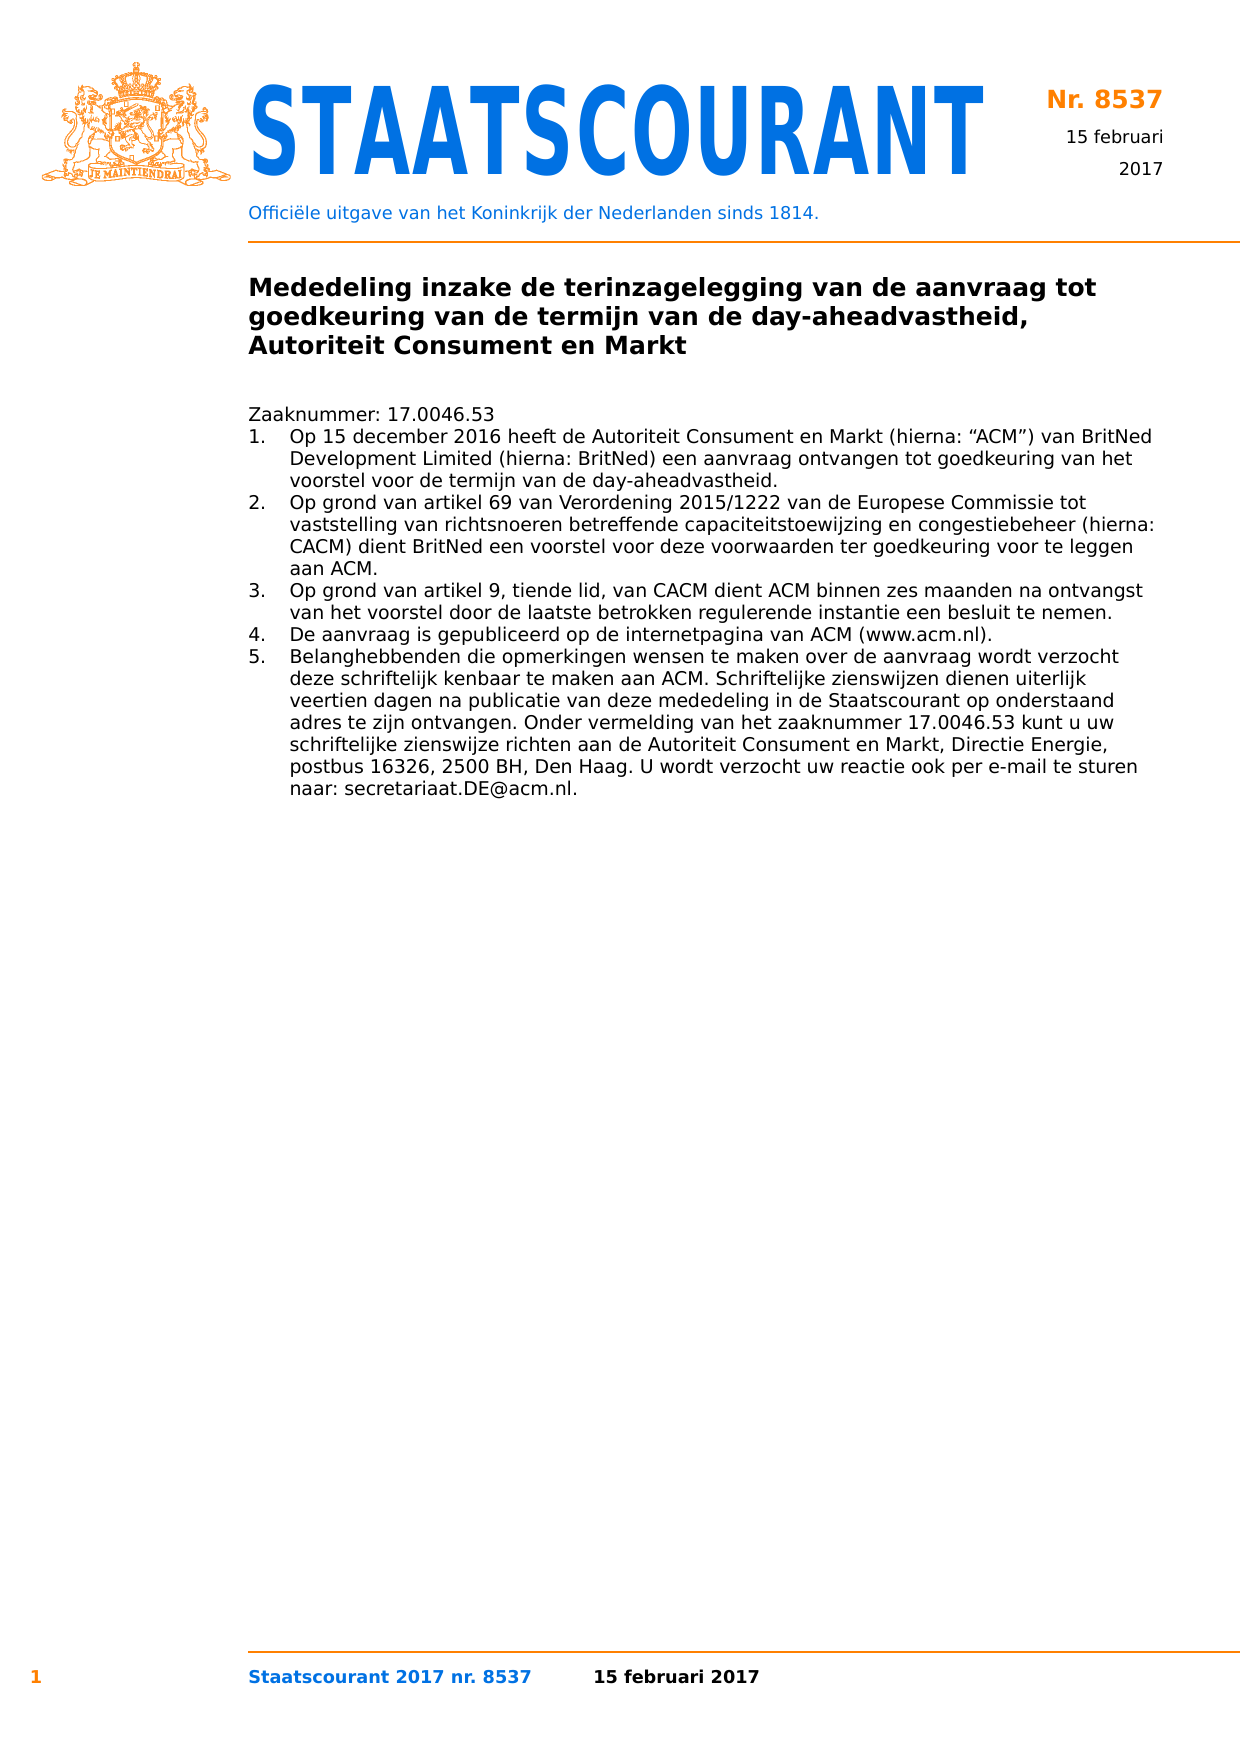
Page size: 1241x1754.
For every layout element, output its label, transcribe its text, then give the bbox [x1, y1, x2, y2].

text 4. De aanvraag is gepubliceerd op de internetpagina van ACM (www.acm.nl). [248, 624, 1163, 646]
table_header Nr. 8537 [998, 62, 1240, 121]
text 5. Belanghebbenden die opmerkingen wensen te maken over de aanvraag wordt verzocht deze schriftelijk kenbaar te maken aan ACM. Schriftelijke zienswijzen dienen uiterlijk veertien dagen na publicatie van deze mededeling in de Staatscourant op onderstaand adres te zijn ontvangen. Onder vermelding van het zaaknummer 17.0046.53 kunt u uw schriftelijke zienswijze richten aan de Autoriteit Consument en Markt, Directie Energie, postbus 16326, 2500 BH, Den Haag. U wordt verzocht uw reactie ook per e-mail te sturen naar: secretariaat.DE@acm.nl. [248, 646, 1163, 800]
table_cell 2017 [998, 153, 1240, 203]
table_cell Officiële uitgave van het Koninkrijk der Nederlanden sinds 1814. [248, 203, 1240, 241]
picture [41, 62, 231, 186]
table_cell 15 februari [998, 121, 1240, 153]
text 3. Op grond van artikel 9, tiende lid, van CACM dient ACM binnen zes maanden na ontvangst van het voorstel door de laatste betrokken regulerende instantie een besluit te nemen. [248, 580, 1163, 624]
table_header [25, 62, 248, 241]
table_header STAATSCOURANT [248, 62, 998, 203]
text 1. Op 15 december 2016 heeft de Autoriteit Consument en Markt (hierna: “ACM”) van BritNed Development Limited (hierna: BritNed) een aanvraag ontvangen tot goedkeuring van het voorstel voor de termijn van de day-aheadvastheid. [248, 426, 1163, 492]
text 2. Op grond van artikel 69 van Verordening 2015/1222 van de Europese Commissie tot vaststelling van richtsnoeren betreffende capaciteitstoewijzing en congestiebeheer (hierna: CACM) dient BritNed een voorstel voor deze voorwaarden ter goedkeuring voor te leggen aan ACM. [248, 492, 1163, 580]
subtitle Mededeling inzake de terinzagelegging van de aanvraag tot goedkeuring van de termijn van de day-aheadvastheid, Autoriteit Consument en Markt [248, 273, 1163, 361]
text Zaaknummer: 17.0046.53 [248, 404, 1163, 426]
